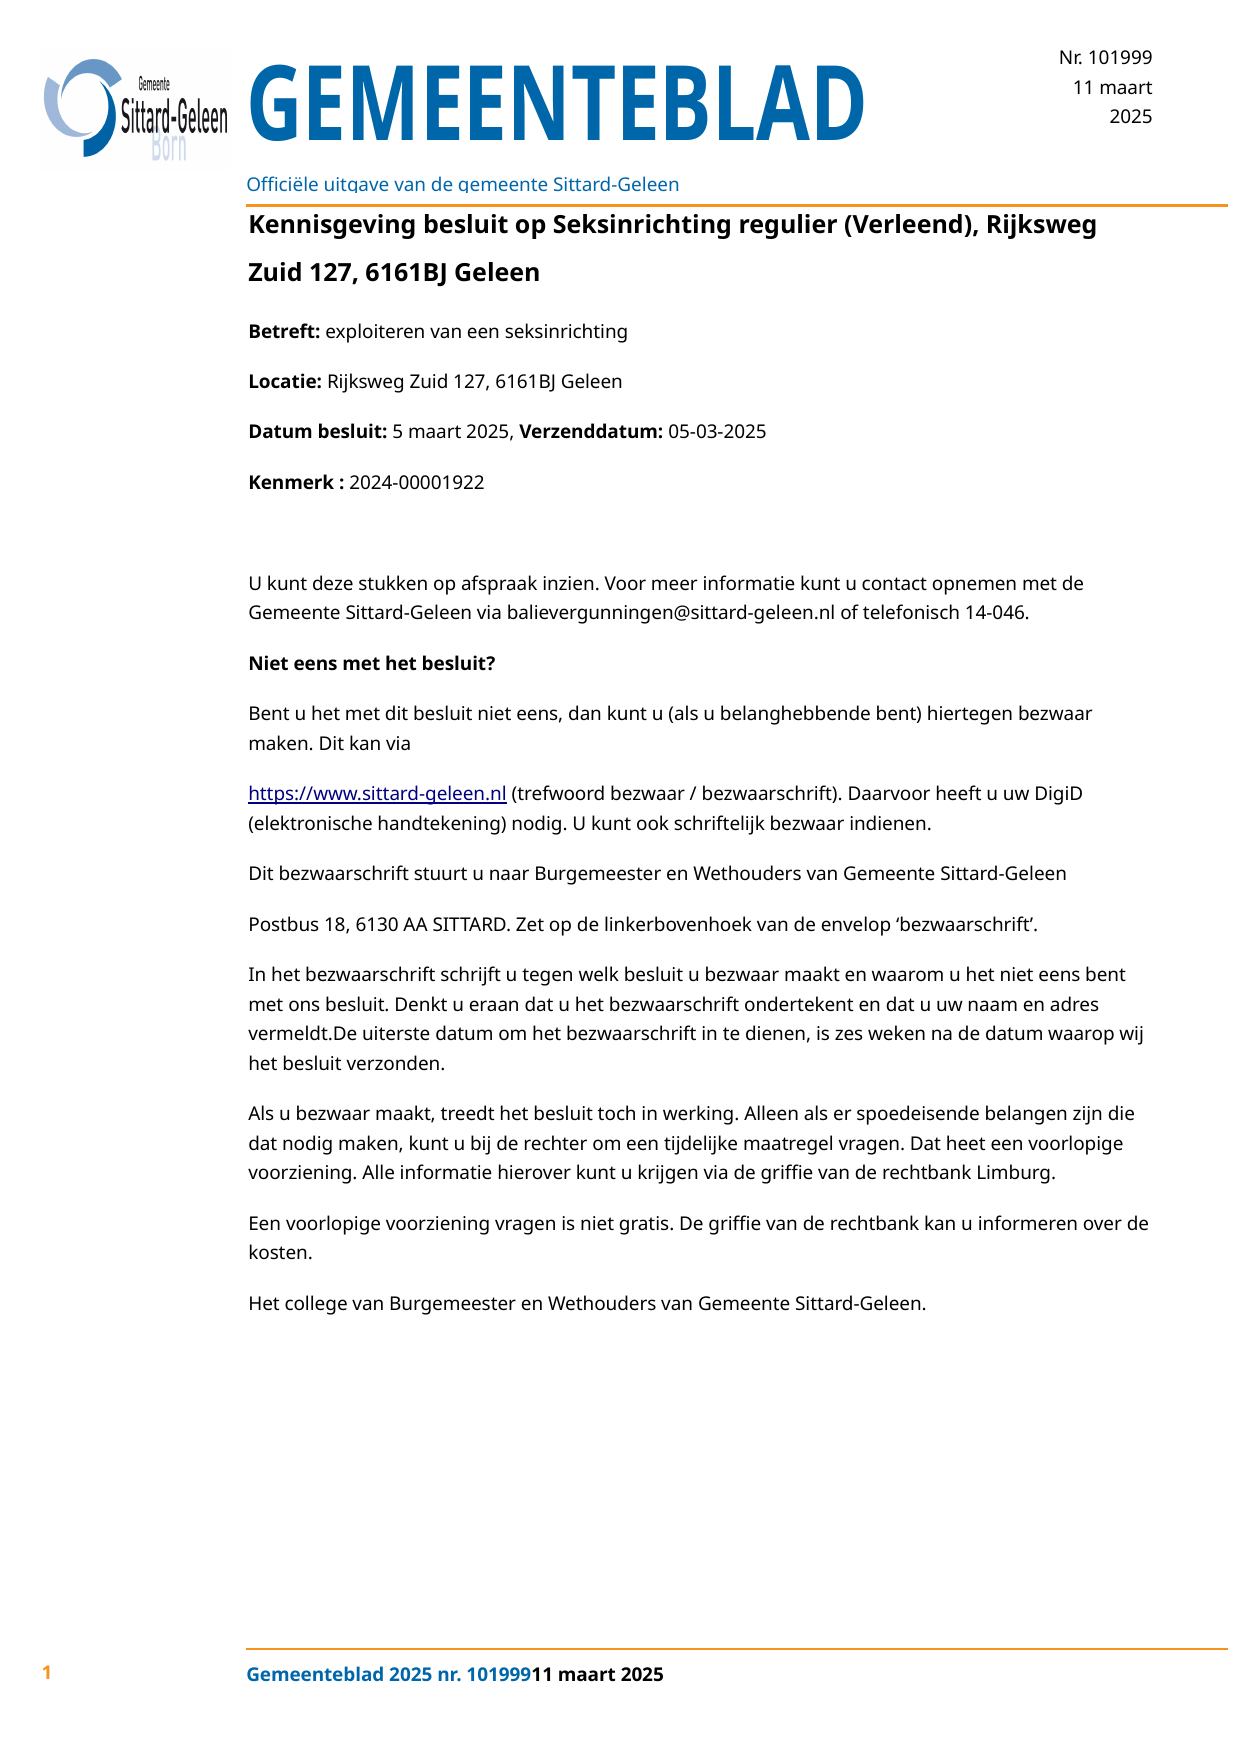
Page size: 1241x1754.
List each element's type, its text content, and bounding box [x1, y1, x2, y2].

text Kenmerk : 2024-00001922 [248, 469, 1152, 495]
text Niet eens met het besluit? [248, 650, 1152, 676]
text Dit bezwaarschrift stuurt u naar Burgemeester en Wethouders van Gemeente Sittard-Geleen [248, 860, 1152, 886]
text U kunt deze stukken op afspraak inzien. Voor meer informatie kunt u contact opnemen met de Gemeente Sittard-Geleen via balievergunningen@sittard-geleen.nl of telefonisch 14-046. [248, 570, 1152, 625]
text In het bezwaarschrift schrijft u tegen welk besluit u bezwaar maakt en waarom u het niet eens bent met ons besluit. Denkt u eraan dat u het bezwaarschrift ondertekent en dat u uw naam en adres vermeldt.De uiterste datum om het bezwaarschrift in te dienen, is zes weken na de datum waarop wij het besluit verzonden. [248, 961, 1152, 1076]
text Datum besluit: 5 maart 2025, Verzenddatum: 05-03-2025 [248, 419, 1152, 444]
text Een voorlopige voorziening vragen is niet gratis. De griffie van de rechtbank kan u informeren over de kosten. [248, 1210, 1152, 1265]
text Als u bezwaar maakt, treedt het besluit toch in werking. Alleen als er spoedeisende belangen zijn die dat nodig maken, kunt u bij de rechter om een tijdelijke maatregel vragen. Dat heet een voorlopige voorziening. Alle informatie hierover kunt u krijgen via de griffie van de rechtbank Limburg. [248, 1100, 1152, 1185]
text Postbus 18, 6130 AA SITTARD. Zet op de linkerbovenhoek van de envelop ‘bezwaarschrift’. [248, 911, 1152, 937]
text Het college van Burgemeester en Wethouders van Gemeente Sittard-Geleen. [248, 1290, 1152, 1316]
picture [41, 47, 231, 172]
text Betreft: exploiteren van een seksinrichting [248, 318, 1152, 344]
text Bent u het met dit besluit niet eens, dan kunt u (als u belanghebbende bent) hiertegen bezwaar maken. Dit kan via [248, 700, 1152, 756]
text https://www.sittard-geleen.nl (trefwoord bezwaar / bezwaarschrift). Daarvoor heeft u uw DigiD (elektronische handtekening) nodig. U kunt ook schriftelijk bezwaar indienen. [248, 780, 1152, 836]
text Kennisgeving besluit op Seksinrichting regulier (Verleend), Rijksweg Zuid 127, 6161BJ Geleen [248, 207, 1152, 288]
text Locatie: Rijksweg Zuid 127, 6161BJ Geleen [248, 368, 1152, 394]
